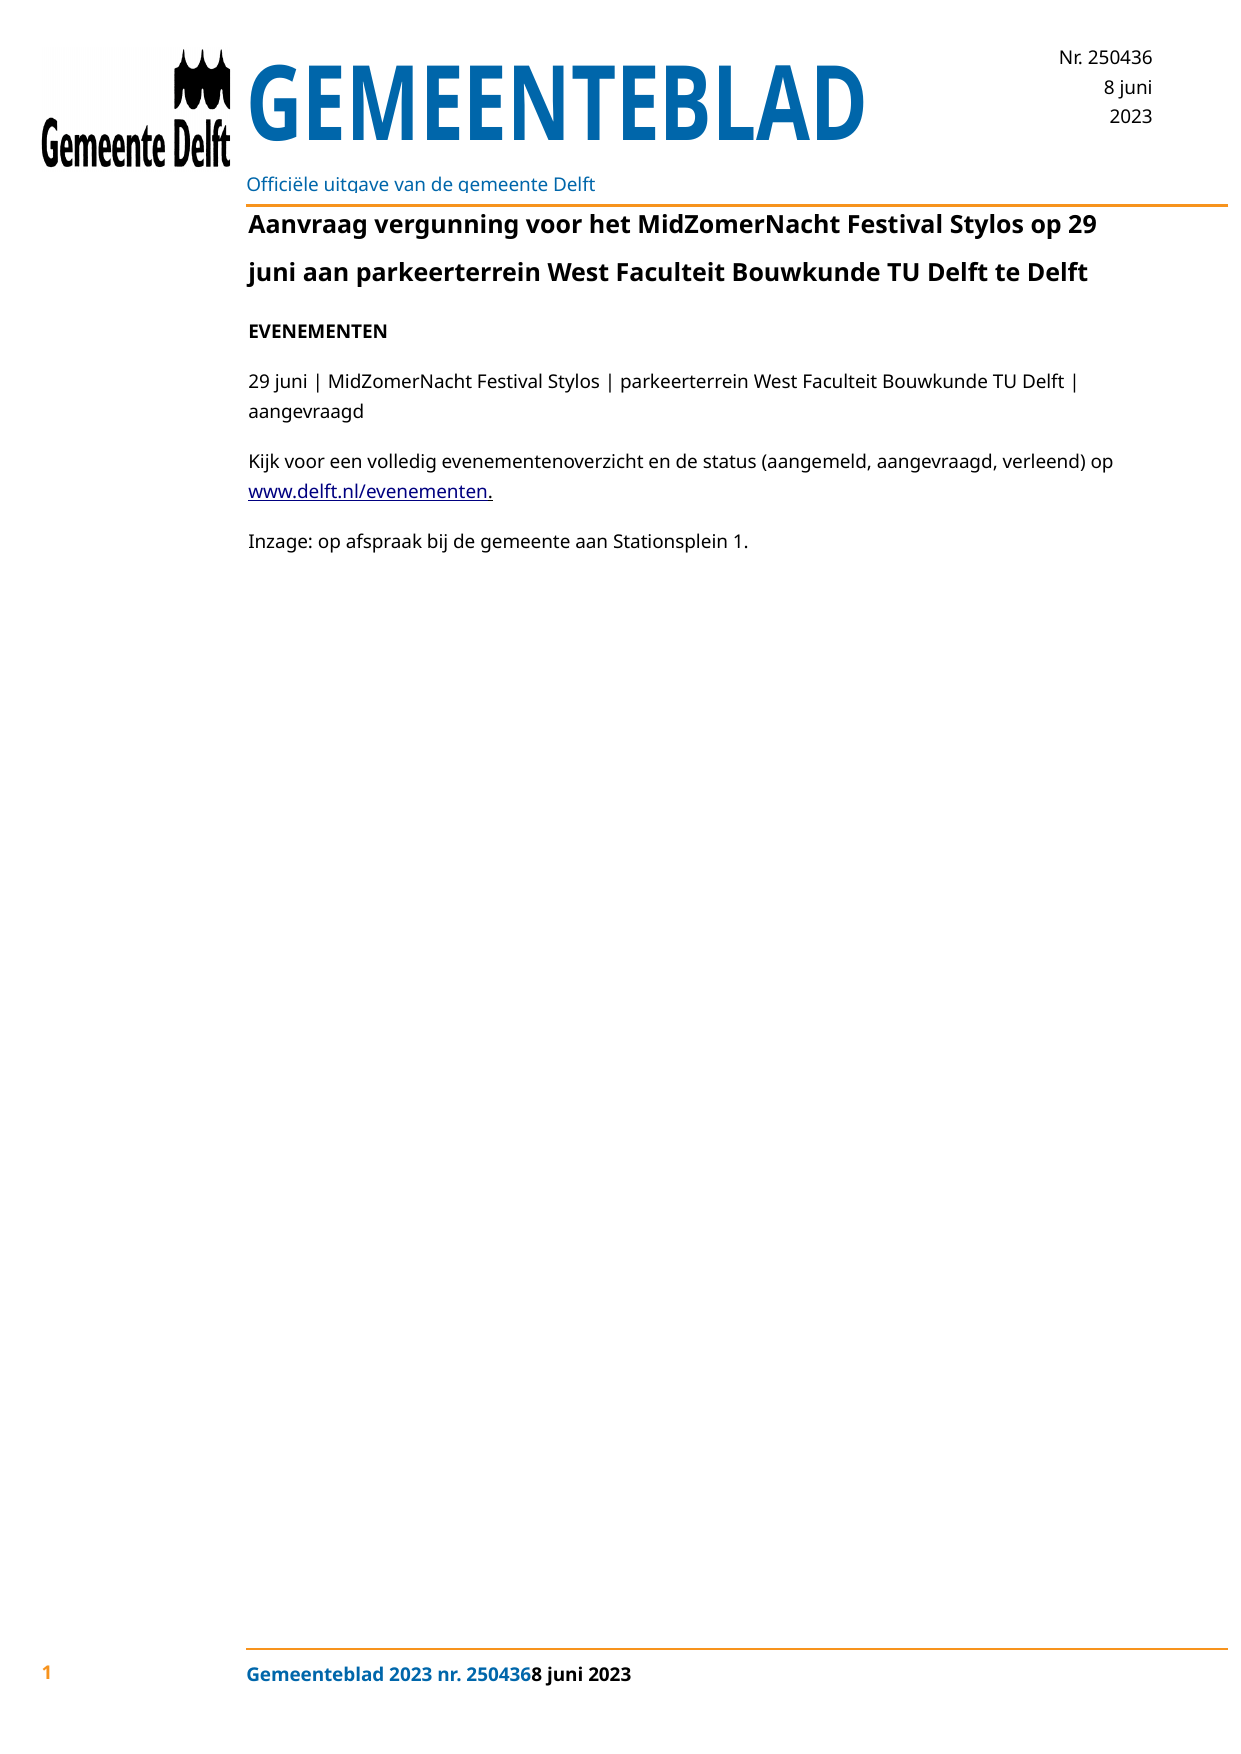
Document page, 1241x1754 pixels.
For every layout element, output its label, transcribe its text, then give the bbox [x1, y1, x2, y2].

text Inzage: op afspraak bij de gemeente aan Stationsplein 1. [248, 528, 1152, 554]
text EVENEMENTEN [248, 318, 1152, 344]
text Aanvraag vergunning voor het MidZomerNacht Festival Stylos op 29 juni aan parkeerterrein West Faculteit Bouwkunde TU Delft te Delft [248, 207, 1152, 288]
text 29 juni | MidZomerNacht Festival Stylos | parkeerterrein West Faculteit Bouwkunde TU Delft | aangevraagd [248, 368, 1152, 424]
text Kijk voor een volledig evenementenoverzicht en de status (aangemeld, aangevraagd, verleend) op www.delft.nl/evenementen. [248, 448, 1152, 504]
picture [41, 47, 231, 172]
